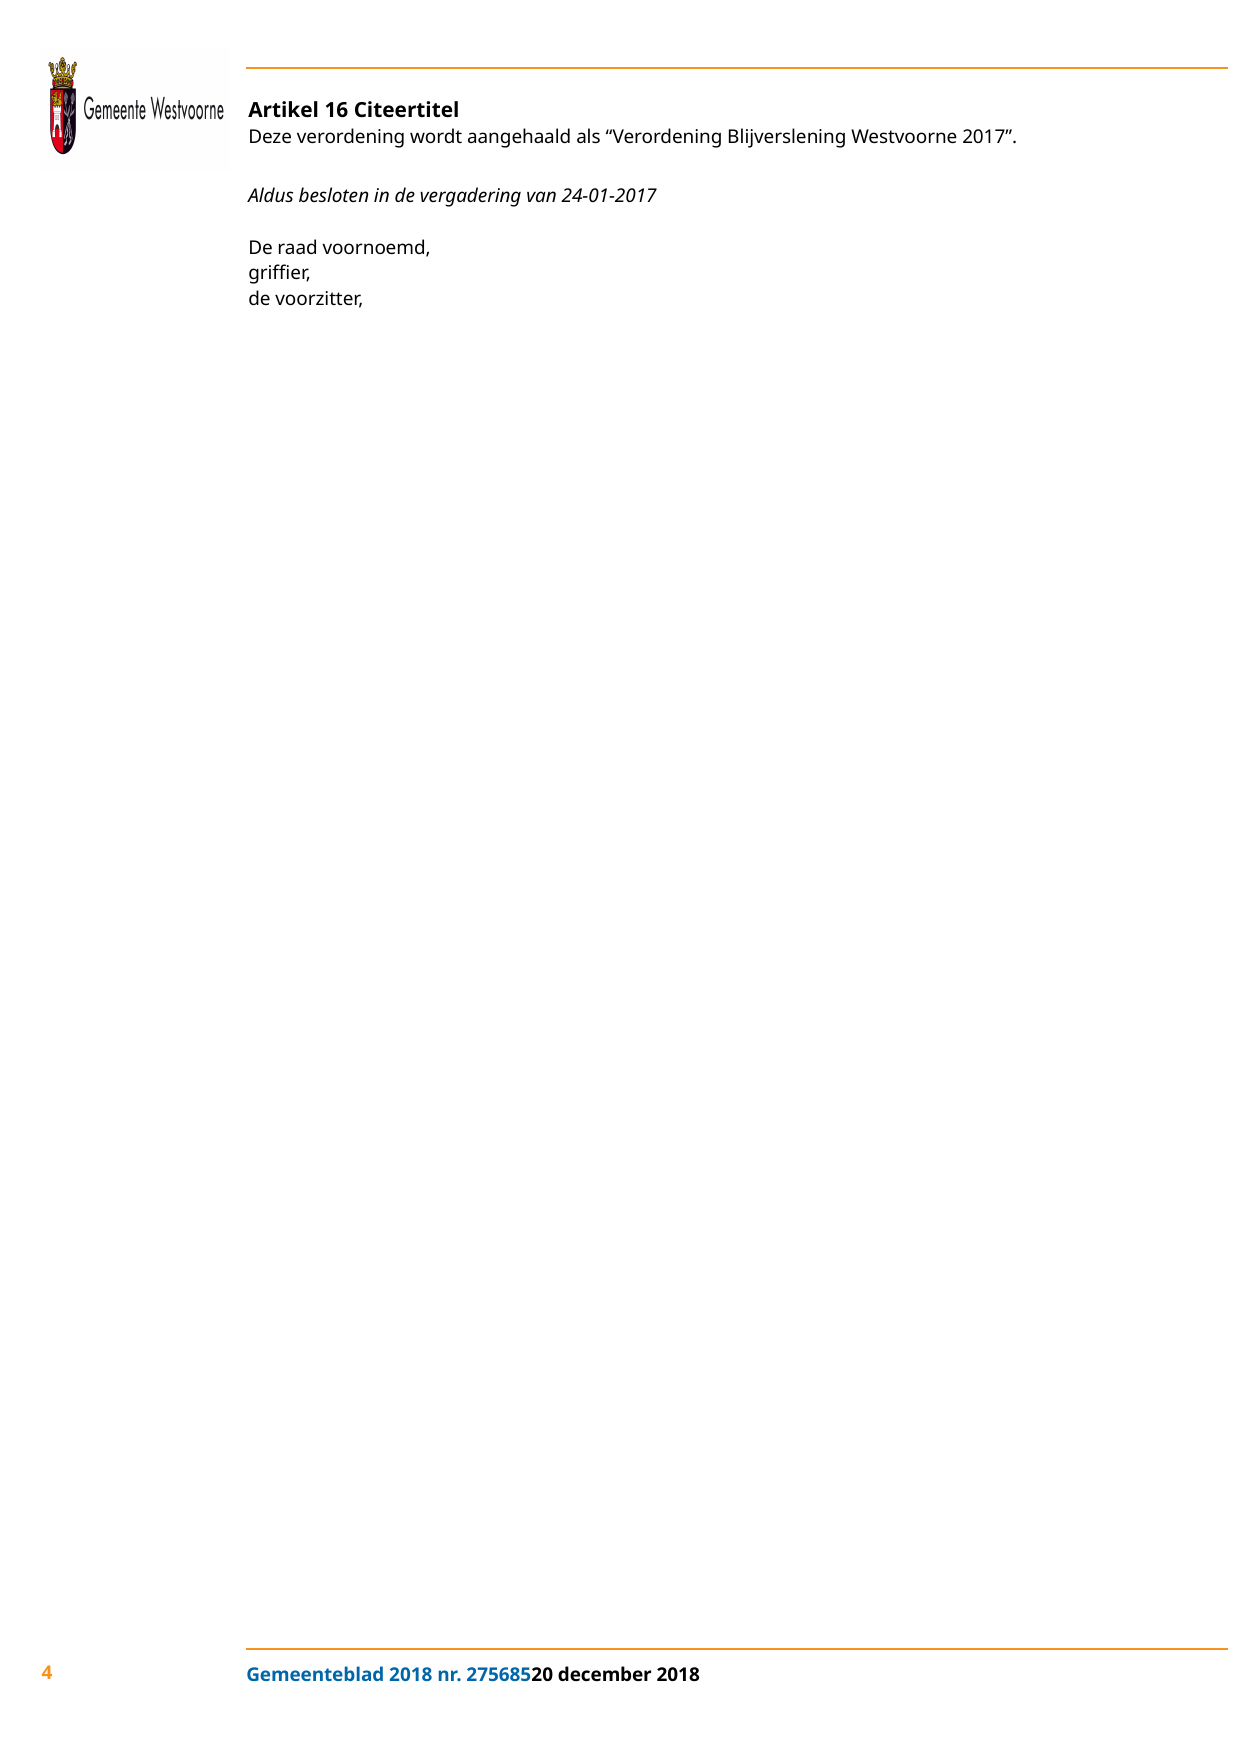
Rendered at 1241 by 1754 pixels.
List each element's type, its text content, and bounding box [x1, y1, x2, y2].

text griffier, [248, 259, 1152, 285]
text Artikel 16 Citeertitel [248, 95, 1152, 123]
text De raad voornoemd, [248, 234, 1152, 259]
text de voorzitter, [248, 285, 1152, 311]
text Aldus besloten in de vergadering van 24-01-2017 [248, 182, 1152, 208]
text Deze verordening wordt aangehaald als “Verordening Blijverslening Westvoorne 2017”. [248, 123, 1152, 149]
picture [41, 47, 231, 172]
